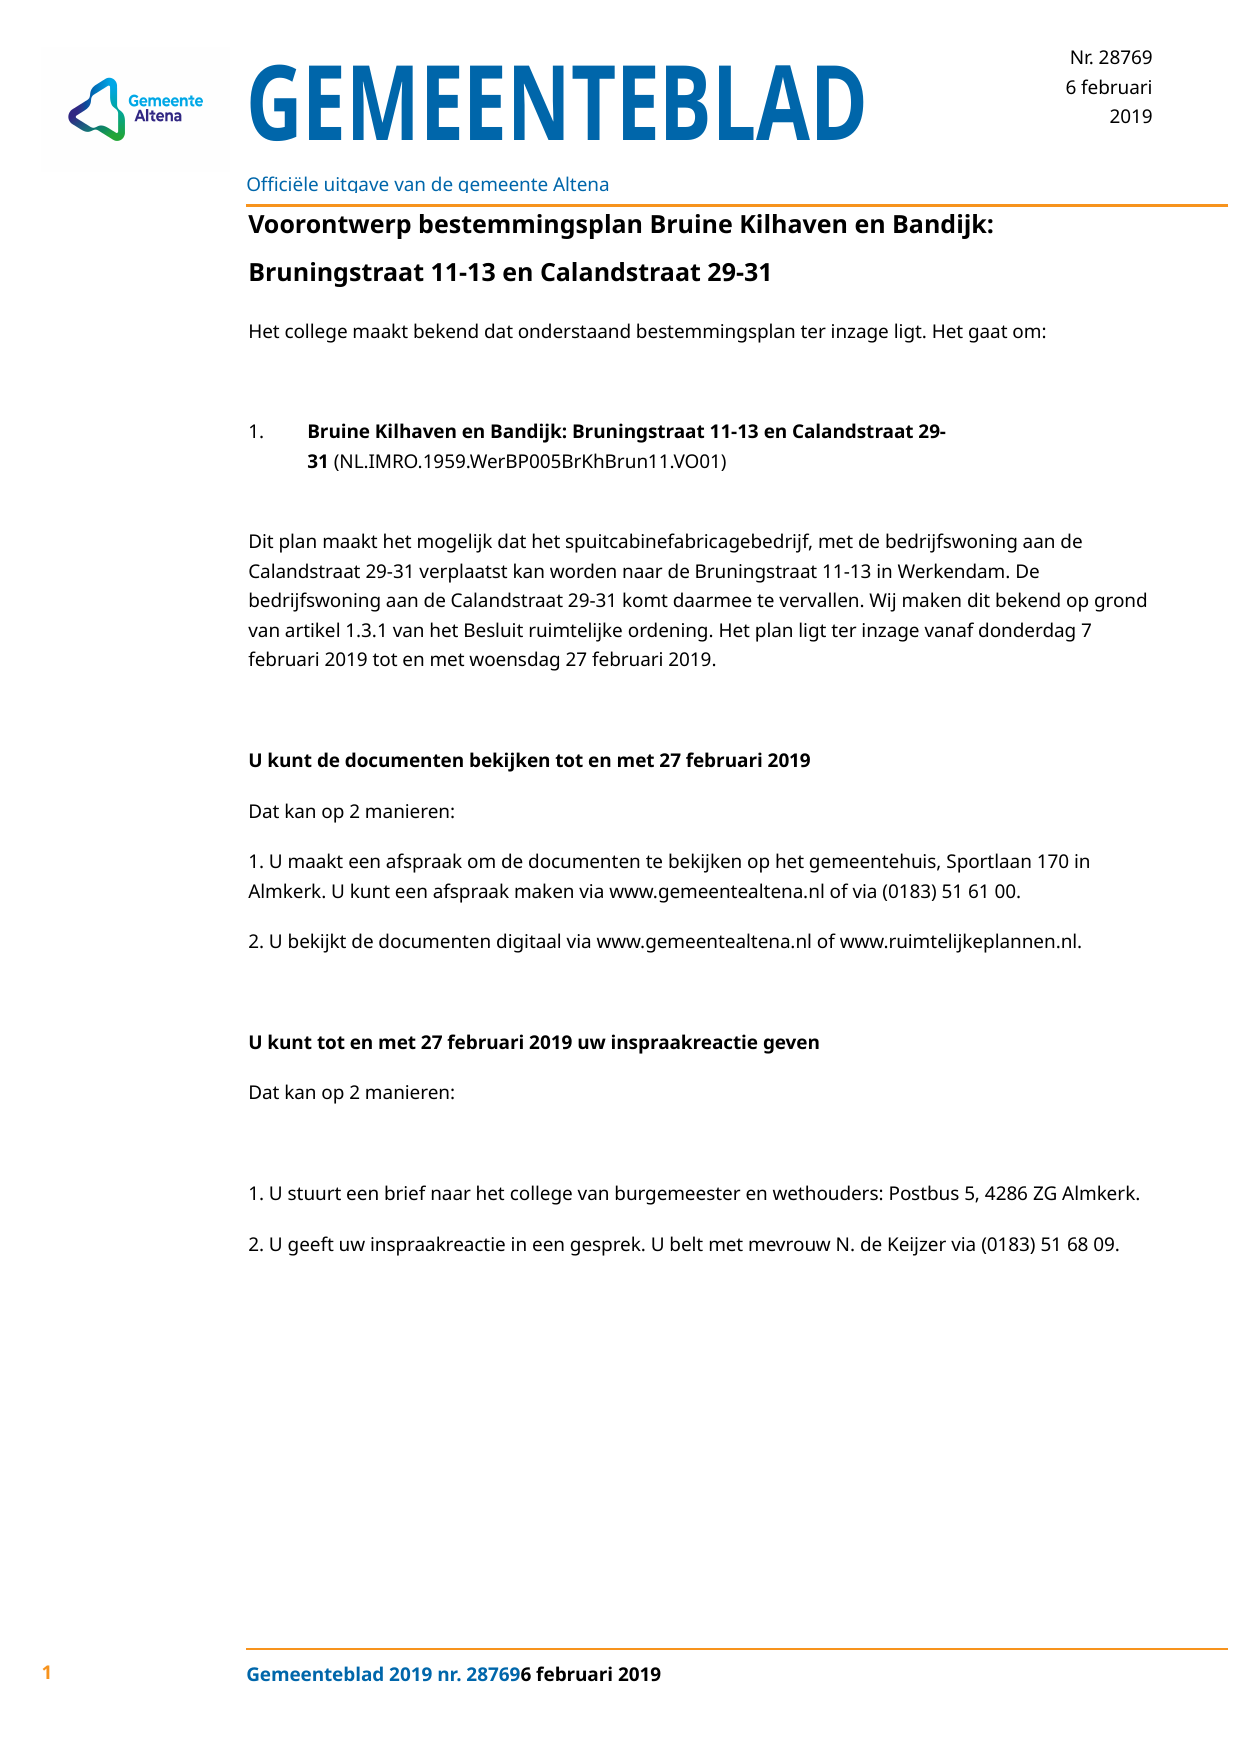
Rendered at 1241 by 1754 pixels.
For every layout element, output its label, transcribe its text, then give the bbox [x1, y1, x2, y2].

text 1. U maakt een afspraak om de documenten te bekijken op het gemeentehuis, Sportlaan 170 in Almkerk. U kunt een afspraak maken via www.gemeentealtena.nl of via (0183) 51 61 00. [248, 848, 1152, 904]
text Dat kan op 2 manieren: [248, 798, 1152, 824]
text 2. U bekijkt de documenten digitaal via www.gemeentealtena.nl of www.ruimtelijkeplannen.nl. [248, 928, 1152, 954]
picture [41, 47, 231, 172]
text 2. U geeft uw inspraakreactie in een gesprek. U belt met mevrouw N. de Keijzer via (0183) 51 68 09. [248, 1231, 1152, 1257]
text U kunt de documenten bekijken tot en met 27 februari 2019 [248, 747, 1152, 773]
text Voorontwerp bestemmingsplan Bruine Kilhaven en Bandijk: Bruningstraat 11-13 en Calandstraat 29-31 [248, 207, 1152, 288]
text Dat kan op 2 manieren: [248, 1079, 1152, 1105]
text 1. U stuurt een brief naar het college van burgemeester en wethouders: Postbus 5, 4286 ZG Almkerk. [248, 1180, 1152, 1206]
text U kunt tot en met 27 februari 2019 uw inspraakreactie geven [248, 1029, 1152, 1055]
list Bruine Kilhaven en Bandijk: Bruningstraat 11-13 en Calandstraat 29-31 (NL.IMRO.1959.WerBP005BrKhBrun11.VO01) [248, 419, 1152, 474]
text Dit plan maakt het mogelijk dat het spuitcabinefabricagebedrijf, met de bedrijfswoning aan de Calandstraat 29-31 verplaatst kan worden naar de Bruningstraat 11-13 in Werkendam. De bedrijfswoning aan de Calandstraat 29-31 komt daarmee te vervallen. Wij maken dit bekend op grond van artikel 1.3.1 van het Besluit ruimtelijke ordening. Het plan ligt ter inzage vanaf donderdag 7 februari 2019 tot en met woensdag 27 februari 2019. [248, 528, 1152, 672]
text Het college maakt bekend dat onderstaand bestemmingsplan ter inzage ligt. Het gaat om: [248, 318, 1152, 344]
